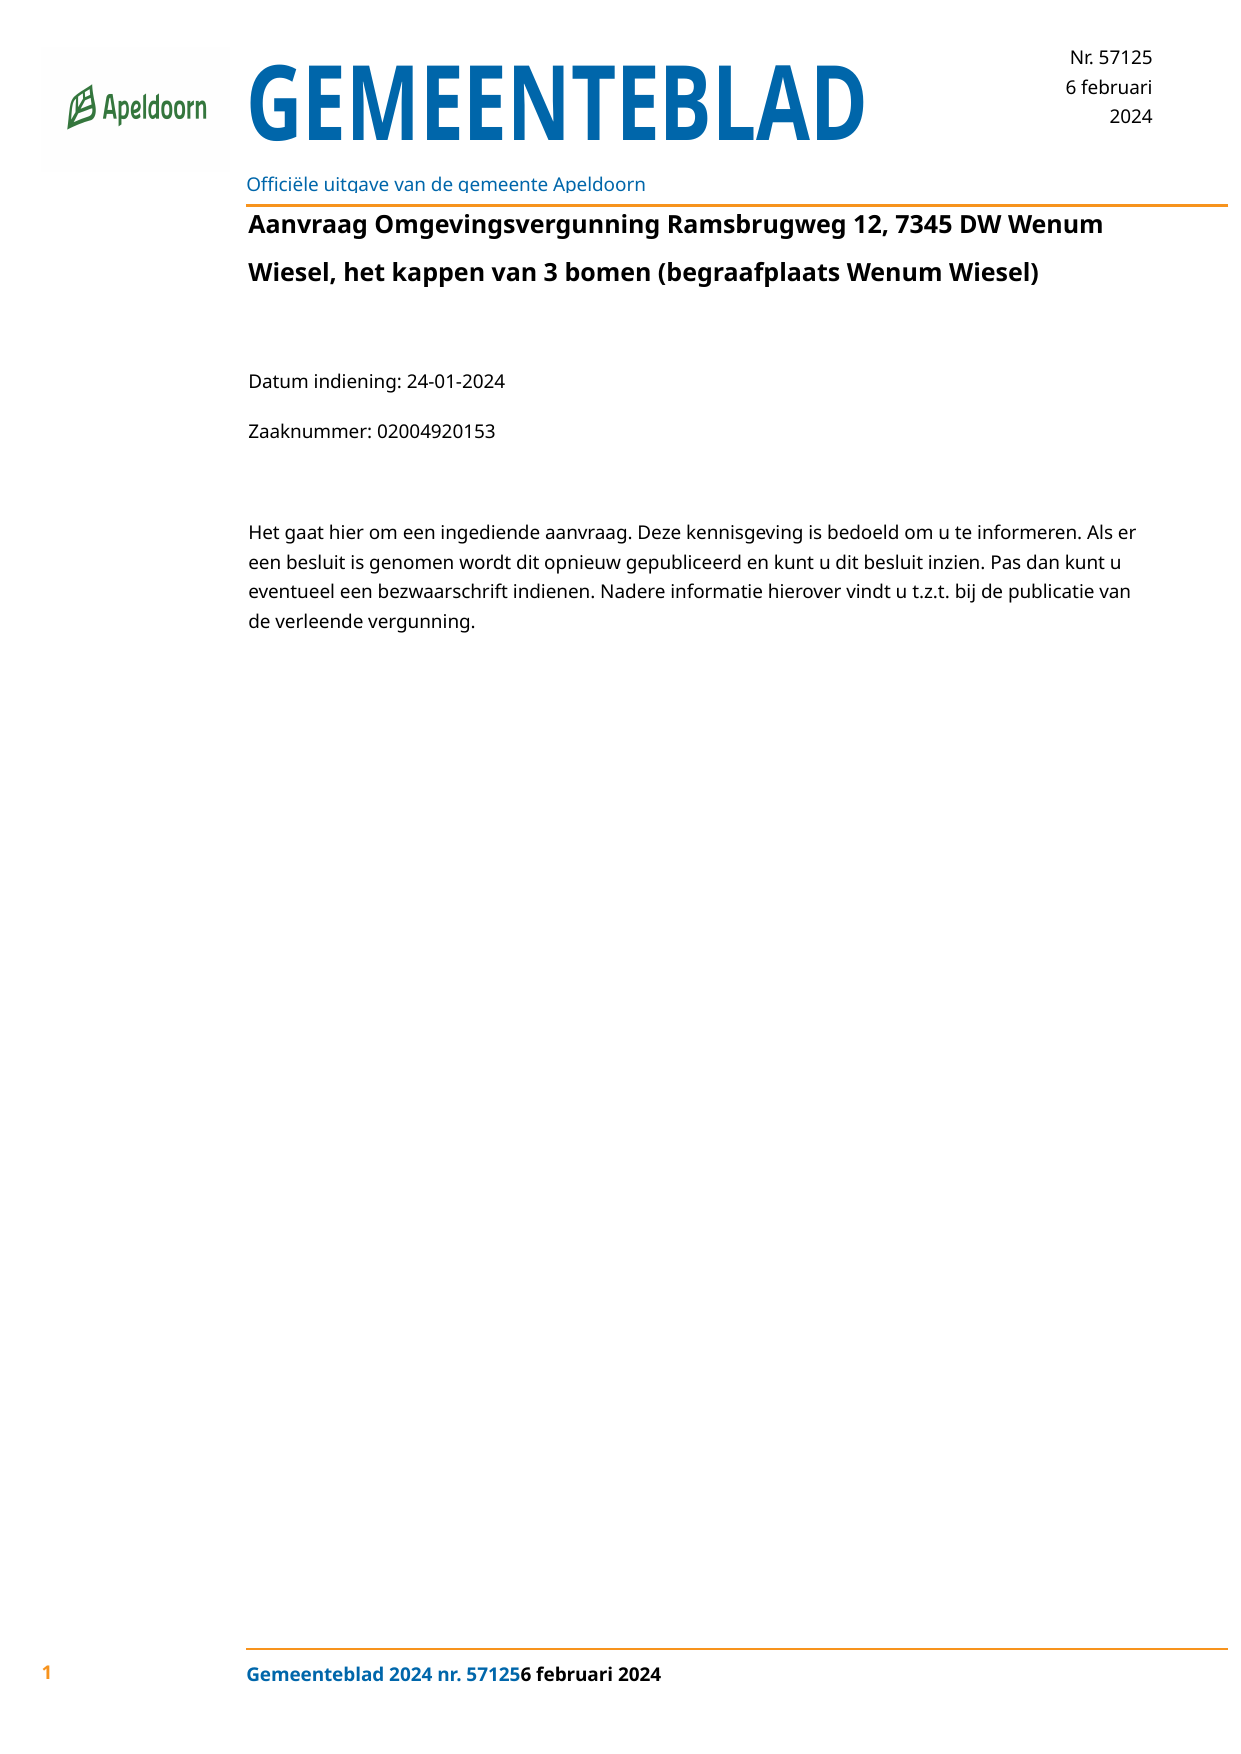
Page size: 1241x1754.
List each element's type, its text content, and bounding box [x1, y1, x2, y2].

text Aanvraag Omgevingsvergunning Ramsbrugweg 12, 7345 DW Wenum Wiesel, het kappen van 3 bomen (begraafplaats Wenum Wiesel) [248, 207, 1152, 288]
text Het gaat hier om een ingediende aanvraag. Deze kennisgeving is bedoeld om u te informeren. Als er een besluit is genomen wordt dit opnieuw gepubliceerd en kunt u dit besluit inzien. Pas dan kunt u eventueel een bezwaarschrift indienen. Nadere informatie hierover vindt u t.z.t. bij de publicatie van de verleende vergunning. [248, 519, 1152, 634]
text Datum indiening: 24-01-2024 [248, 368, 1152, 394]
text Zaaknummer: 02004920153 [248, 419, 1152, 444]
picture [41, 47, 231, 172]
